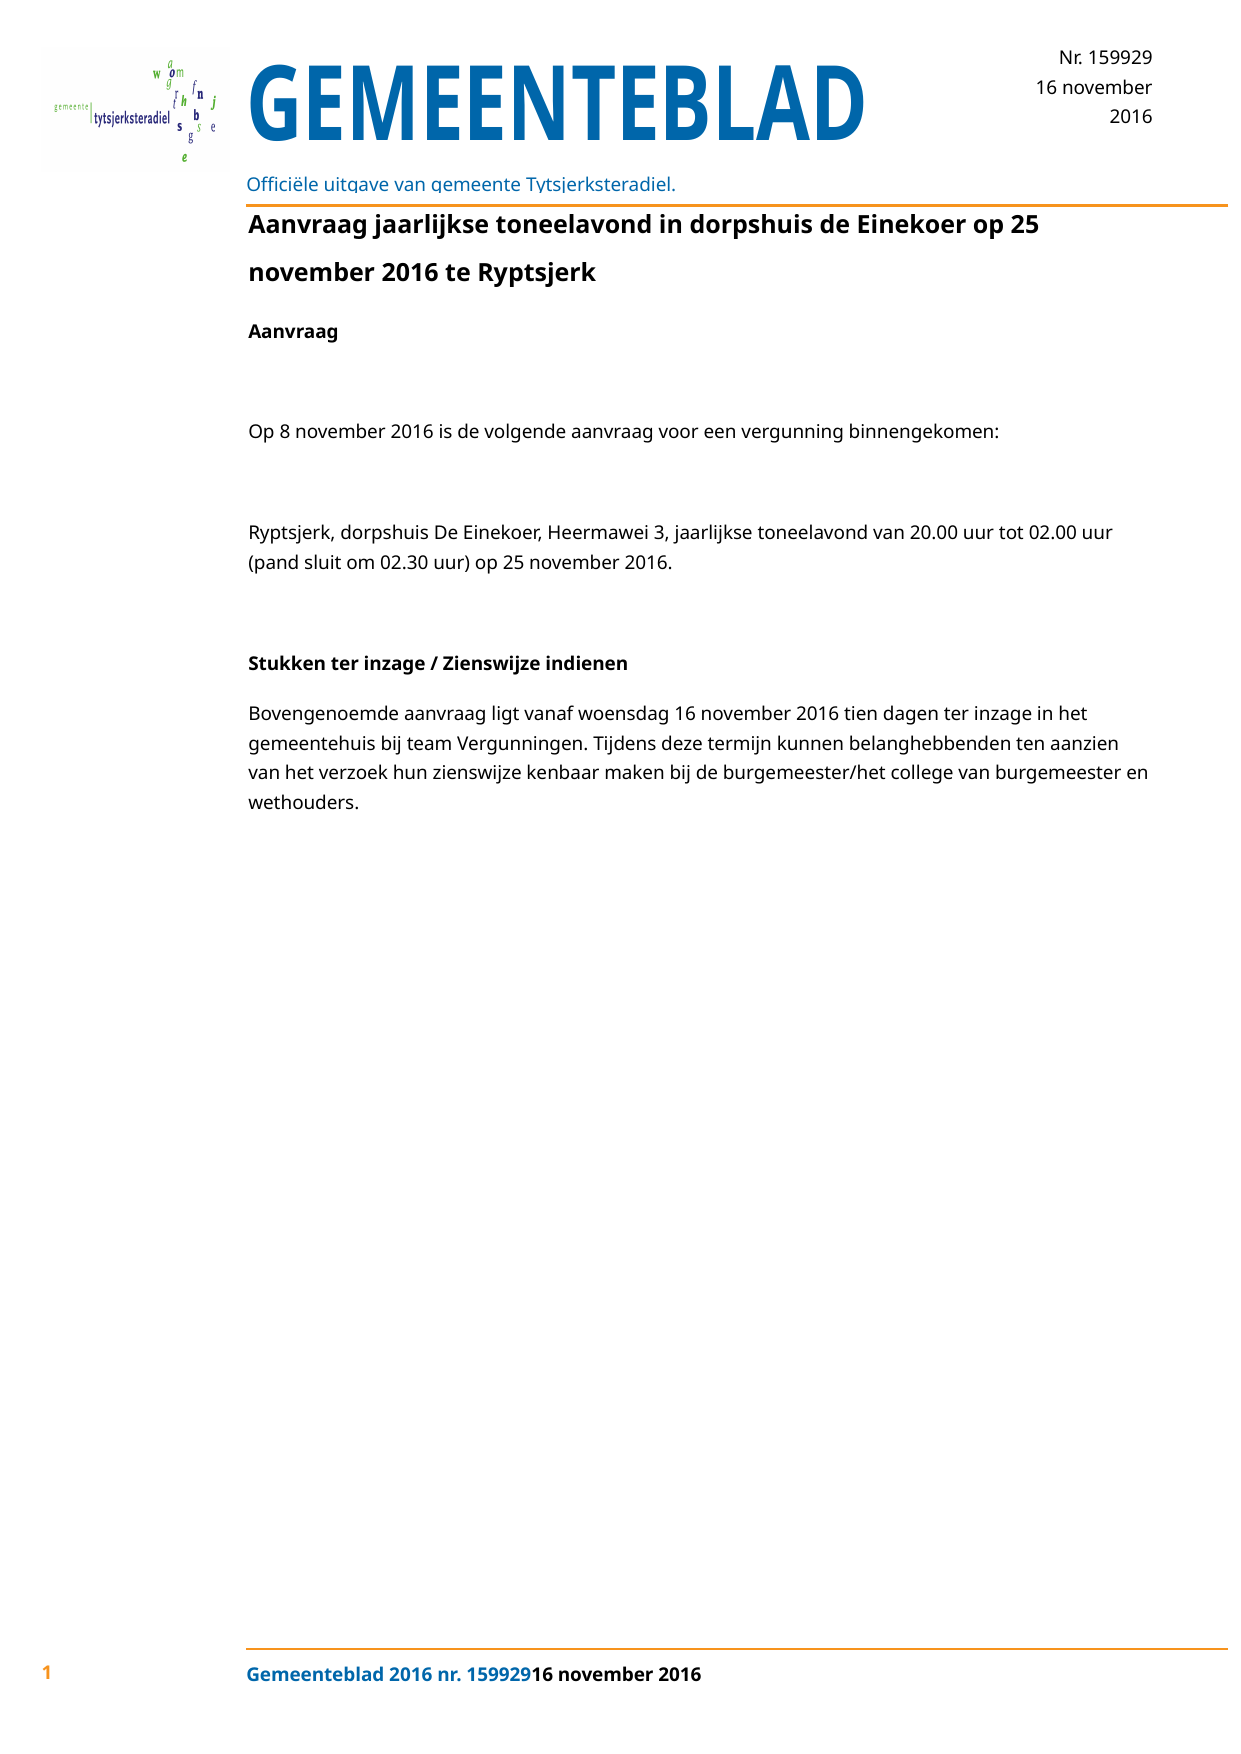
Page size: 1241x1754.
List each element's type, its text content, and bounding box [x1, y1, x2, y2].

text Aanvraag jaarlijkse toneelavond in dorpshuis de Einekoer op 25 november 2016 te Ryptsjerk [248, 207, 1152, 288]
text Ryptsjerk, dorpshuis De Einekoer, Heermawei 3, jaarlijkse toneelavond van 20.00 uur tot 02.00 uur (pand sluit om 02.30 uur) op 25 november 2016. [248, 519, 1152, 575]
text Stukken ter inzage / Zienswijze indienen [248, 650, 1152, 676]
text Aanvraag [248, 318, 1152, 344]
text Bovengenoemde aanvraag ligt vanaf woensdag 16 november 2016 tien dagen ter inzage in het gemeentehuis bij team Vergunningen. Tijdens deze termijn kunnen belanghebbenden ten aanzien van het verzoek hun zienswijze kenbaar maken bij de burge­meester/het college van burgemeester en wethouders. [248, 700, 1152, 815]
picture [41, 47, 231, 172]
text Op 8 november 2016 is de volgende aanvraag voor een vergunning binnengekomen: [248, 419, 1152, 444]
